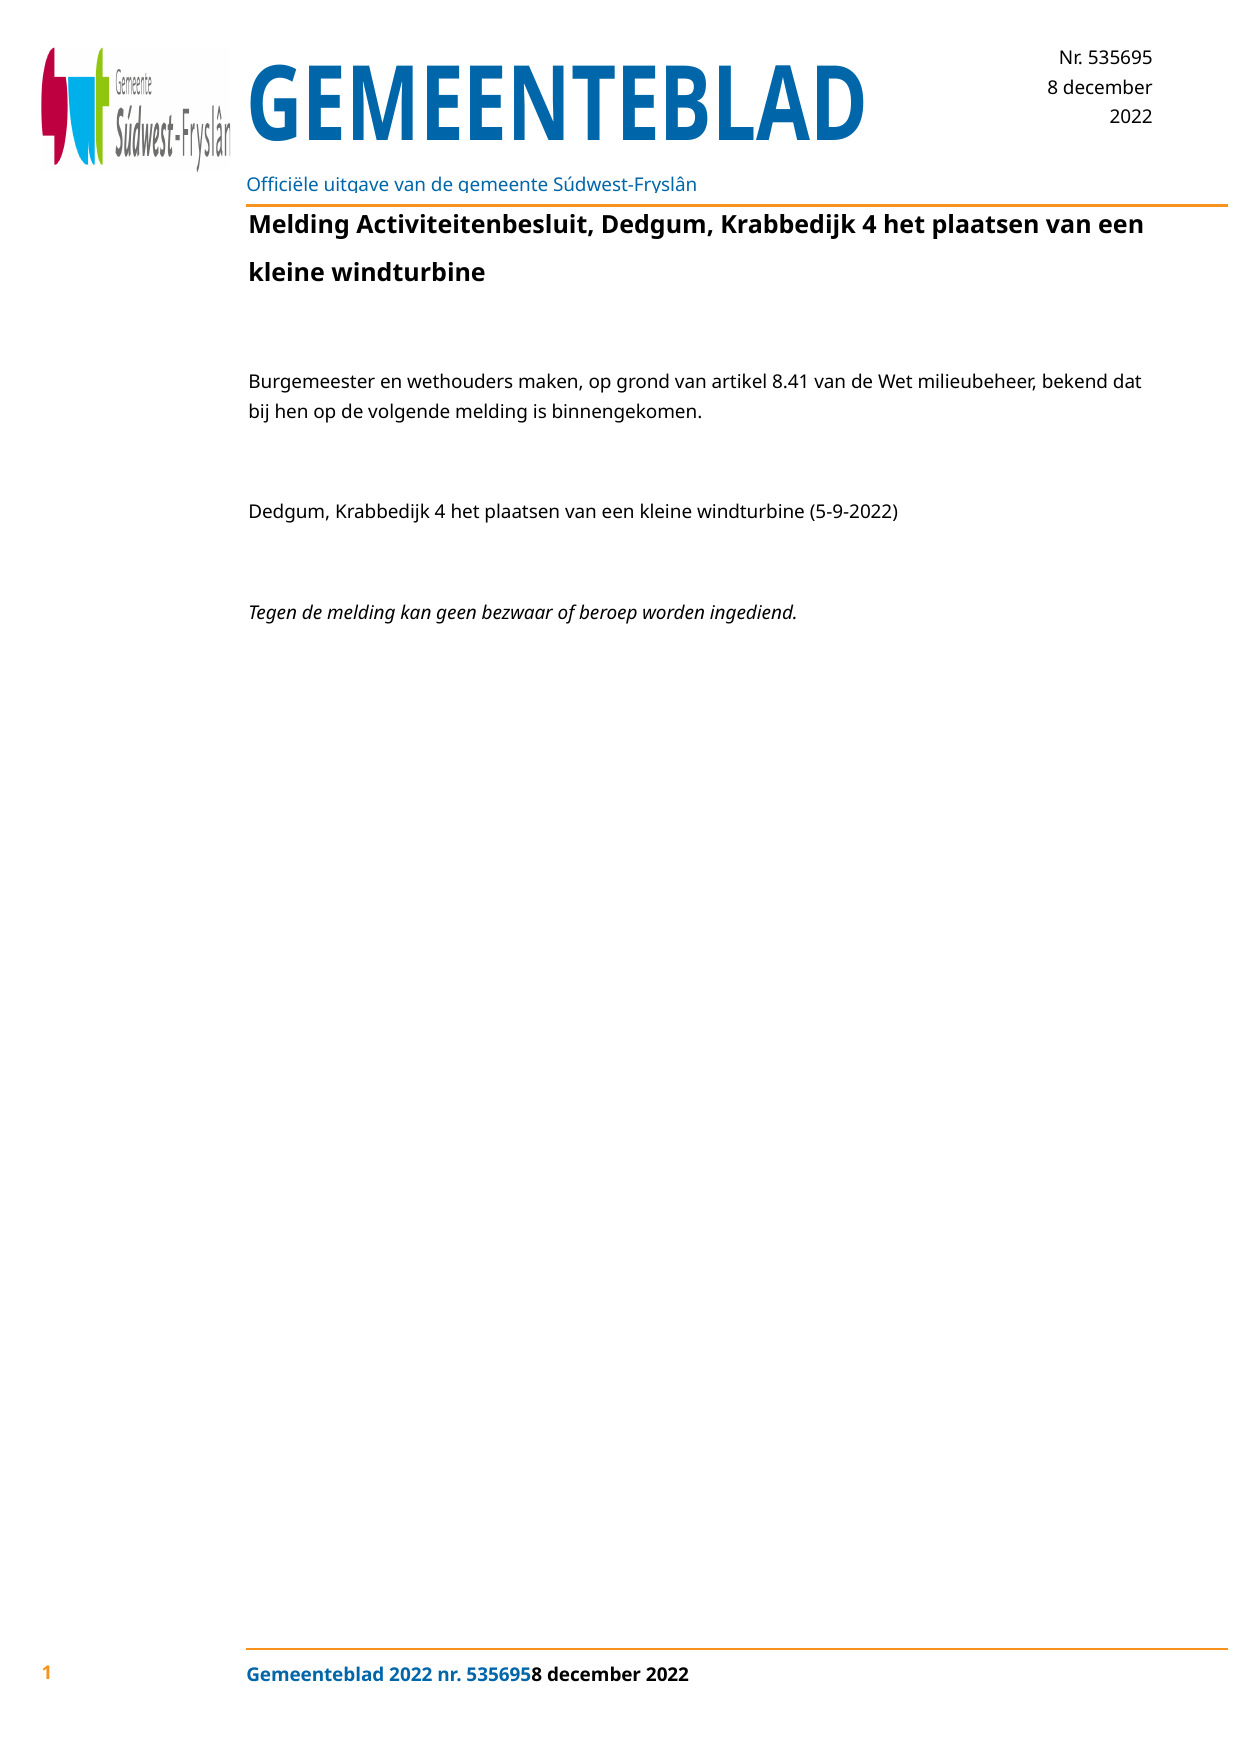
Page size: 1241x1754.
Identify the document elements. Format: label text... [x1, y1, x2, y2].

text Burgemeester en wethouders maken, op grond van artikel 8.41 van de Wet milieubeheer, bekend dat bij hen op de volgende melding is binnengekomen. [248, 368, 1152, 424]
text Melding Activiteitenbesluit, Dedgum, Krabbedijk 4 het plaatsen van een kleine windturbine [248, 207, 1152, 288]
picture [41, 47, 231, 172]
text Dedgum, Krabbedijk 4 het plaatsen van een kleine windturbine (5-9-2022) [248, 499, 1152, 524]
text Tegen de melding kan geen bezwaar of beroep worden ingediend. [248, 599, 1152, 625]
